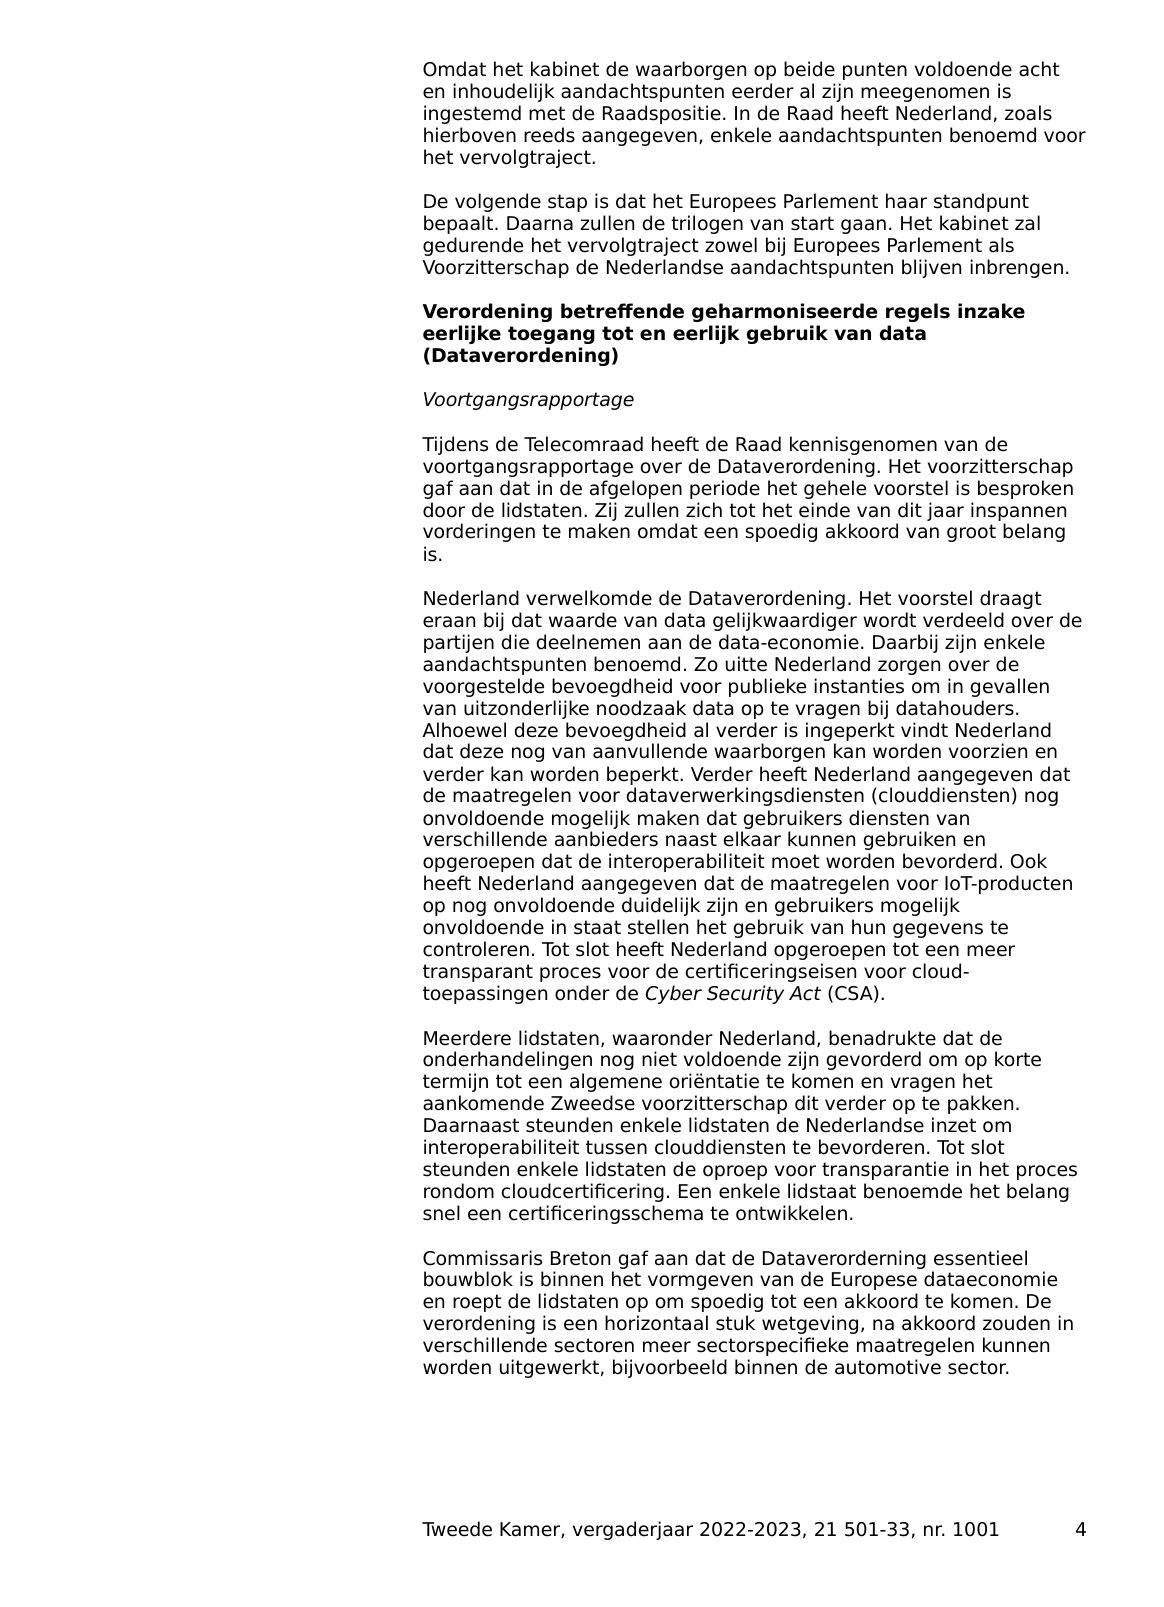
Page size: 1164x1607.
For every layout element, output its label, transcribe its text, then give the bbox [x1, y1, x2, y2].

text Omdat het kabinet de waarborgen op beide punten voldoende acht en inhoudelijk aandachtspunten eerder al zijn meegenomen is ingestemd met de Raadspositie. In de Raad heeft Nederland, zoals hierboven reeds aangegeven, enkele aandachtspunten benoemd voor het vervolgtraject. [422, 59, 1087, 169]
text Tijdens de Telecomraad heeft de Raad kennisgenomen van de voortgangsrapportage over de Dataverordening. Het voorzitterschap gaf aan dat in de afgelopen periode het gehele voorstel is besproken door de lidstaten. Zij zullen zich tot het einde van dit jaar inspannen vorderingen te maken omdat een spoedig akkoord van groot belang is. [422, 433, 1087, 565]
text Commissaris Breton gaf aan dat de Dataverorderning essentieel bouwblok is binnen het vormgeven van de Europese dataeconomie en roept de lidstaten op om spoedig tot een akkoord te komen. De verordening is een horizontaal stuk wetgeving, na akkoord zouden in verschillende sectoren meer sectorspecifieke maatregelen kunnen worden uitgewerkt, bijvoorbeeld binnen de automotive sector. [422, 1247, 1087, 1379]
text De volgende stap is dat het Europees Parlement haar standpunt bepaalt. Daarna zullen de trilogen van start gaan. Het kabinet zal gedurende het vervolgtraject zowel bij Europees Parlement als Voorzitterschap de Nederlandse aandachtspunten blijven inbrengen. [422, 191, 1087, 279]
subtitle Voortgangsrapportage [422, 389, 1087, 411]
subtitle Verordening betreffende geharmoniseerde regels inzake eerlijke toegang tot en eerlijk gebruik van data (Dataverordening) [422, 301, 1087, 367]
text Meerdere lidstaten, waaronder Nederland, benadrukte dat de onderhandelingen nog niet voldoende zijn gevorderd om op korte termijn tot een algemene oriëntatie te komen en vragen het aankomende Zweedse voorzitterschap dit verder op te pakken. Daarnaast steunden enkele lidstaten de Nederlandse inzet om interoperabiliteit tussen clouddiensten te bevorderen. Tot slot steunden enkele lidstaten de oproep voor transparantie in het proces rondom cloudcertificering. Een enkele lidstaat benoemde het belang snel een certificeringsschema te ontwikkelen. [422, 1027, 1087, 1225]
text Nederland verwelkomde de Dataverordening. Het voorstel draagt eraan bij dat waarde van data gelijkwaardiger wordt verdeeld over de partijen die deelnemen aan de data-economie. Daarbij zijn enkele aandachtspunten benoemd. Zo uitte Nederland zorgen over de voorgestelde bevoegdheid voor publieke instanties om in gevallen van uitzonderlijke noodzaak data op te vragen bij datahouders. Alhoewel deze bevoegdheid al verder is ingeperkt vindt Nederland dat deze nog van aanvullende waarborgen kan worden voorzien en verder kan worden beperkt. Verder heeft Nederland aangegeven dat de maatregelen voor dataverwerkingsdiensten (clouddiensten) nog onvoldoende mogelijk maken dat gebruikers diensten van verschillende aanbieders naast elkaar kunnen gebruiken en opgeroepen dat de interoperabiliteit moet worden bevorderd. Ook heeft Nederland aangegeven dat de maatregelen voor IoT-producten op nog onvoldoende duidelijk zijn en gebruikers mogelijk onvoldoende in staat stellen het gebruik van hun gegevens te controleren. Tot slot heeft Nederland opgeroepen tot een meer transparant proces voor de certificeringseisen voor cloud-toepassingen onder de Cyber Security Act (CSA). [422, 588, 1087, 1005]
